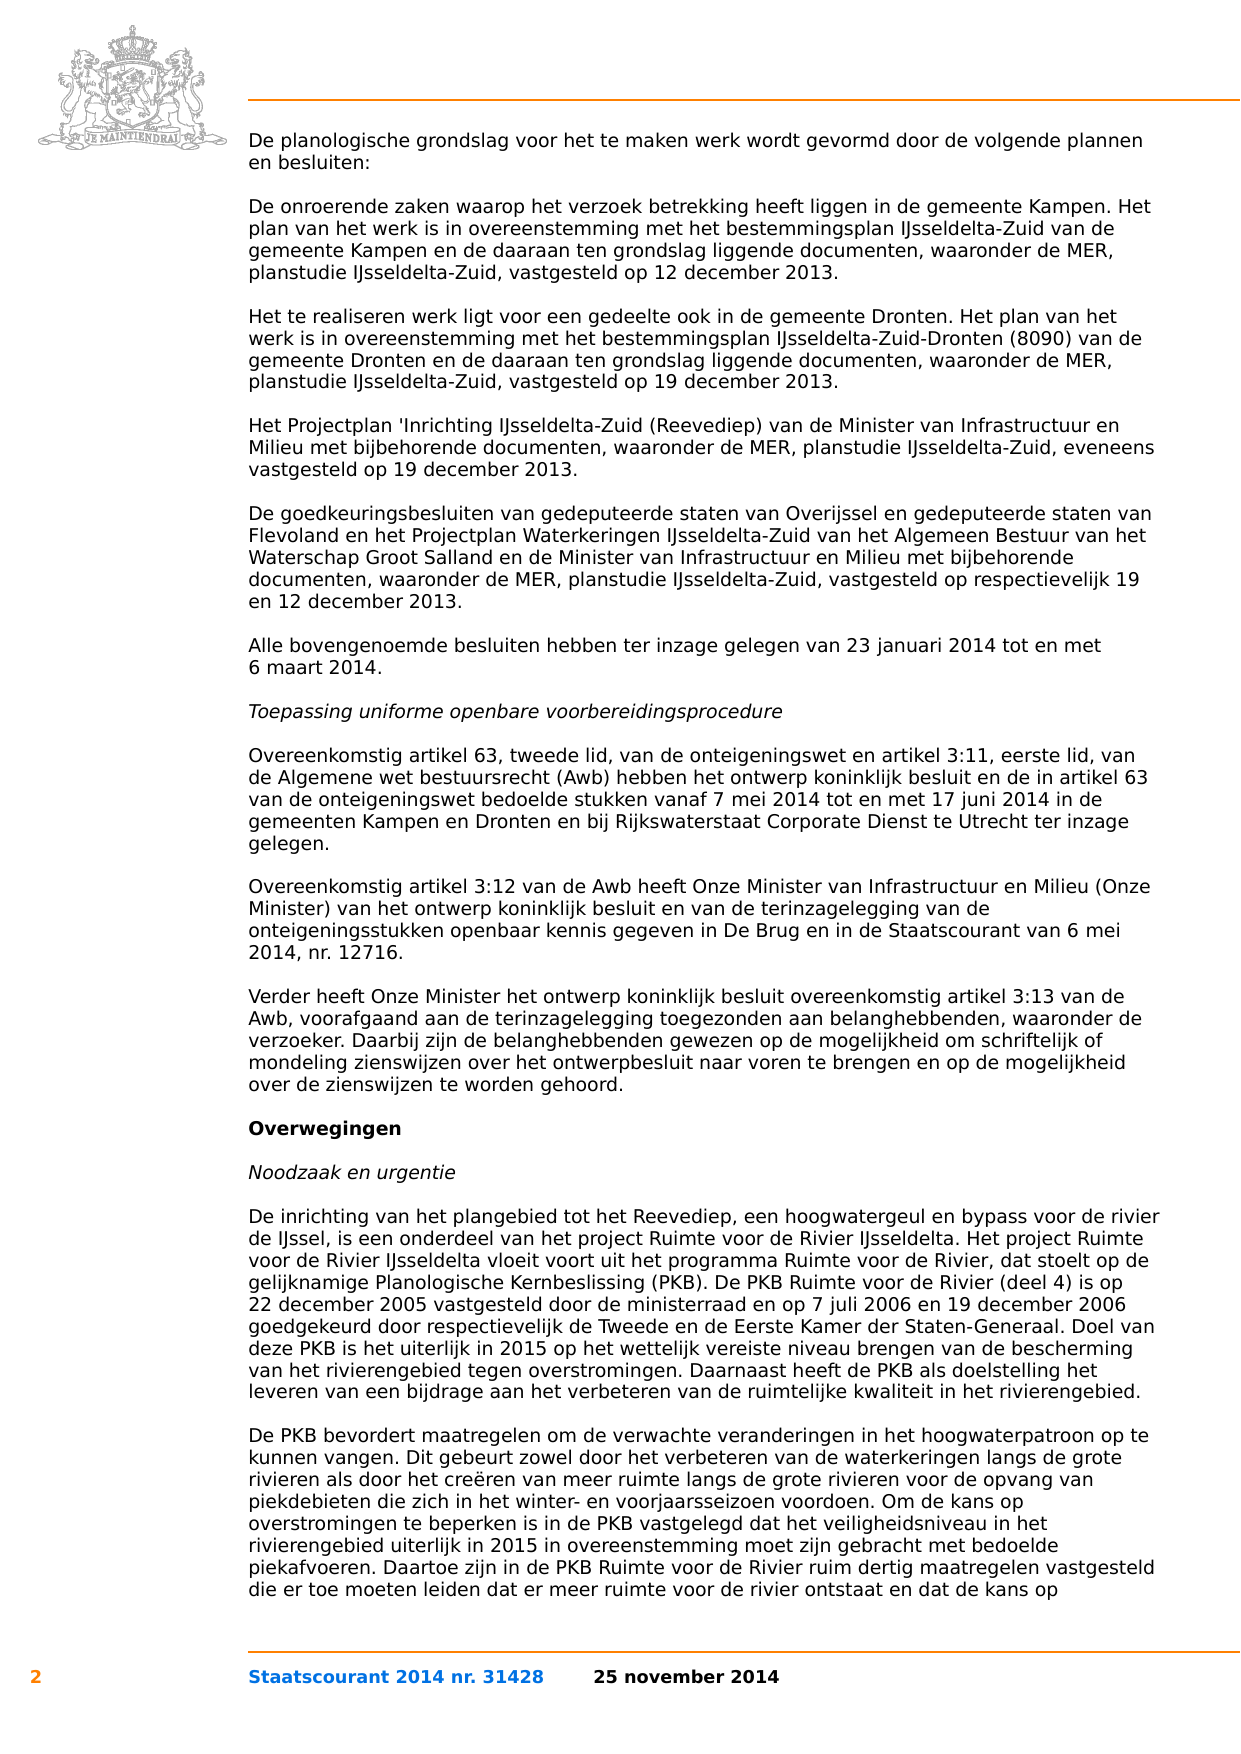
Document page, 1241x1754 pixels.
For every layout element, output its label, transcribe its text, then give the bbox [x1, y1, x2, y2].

text Het te realiseren werk ligt voor een gedeelte ook in de gemeente Dronten. Het plan van het werk is in overeenstemming met het bestemmingsplan IJsseldelta-Zuid-Dronten (8090) van de gemeente Dronten en de daaraan ten grondslag liggende documenten, waaronder de MER, planstudie IJsseldelta-Zuid, vastgesteld op 19 december 2013. [248, 306, 1163, 393]
picture [38, 25, 227, 150]
text Verder heeft Onze Minister het ontwerp koninklijk besluit overeenkomstig artikel 3:13 van de Awb, voorafgaand aan de terinzagelegging toegezonden aan belanghebbenden, waaronder de verzoeker. Daarbij zijn de belanghebbenden gewezen op de mogelijkheid om schriftelijk of mondeling zienswijzen over het ontwerpbesluit naar voren te brengen en op de mogelijkheid over de zienswijzen te worden gehoord. [248, 986, 1163, 1096]
text De inrichting van het plangebied tot het Reevediep, een hoogwatergeul en bypass voor de rivier de IJssel, is een onderdeel van het project Ruimte voor de Rivier IJsseldelta. Het project Ruimte voor de Rivier IJsseldelta vloeit voort uit het programma Ruimte voor de Rivier, dat stoelt op de gelijknamige Planologische Kernbeslissing (PKB). De PKB Ruimte voor de Rivier (deel 4) is op 22 december 2005 vastgesteld door de ministerraad en op 7 juli 2006 en 19 december 2006 goedgekeurd door respectievelijk de Tweede en de Eerste Kamer der Staten-Generaal. Doel van deze PKB is het uiterlijk in 2015 op het wettelijk vereiste niveau brengen van de bescherming van het rivierengebied tegen overstromingen. Daarnaast heeft de PKB als doelstelling het leveren van een bijdrage aan het verbeteren van de ruimtelijke kwaliteit in het rivierengebied. [248, 1206, 1163, 1403]
text De goedkeuringsbesluiten van gedeputeerde staten van Overijssel en gedeputeerde staten van Flevoland en het Projectplan Waterkeringen IJsseldelta-Zuid van het Algemeen Bestuur van het Waterschap Groot Salland en de Minister van Infrastructuur en Milieu met bijbehorende documenten, waaronder de MER, planstudie IJsseldelta-Zuid, vastgesteld op respectievelijk 19 en 12 december 2013. [248, 503, 1163, 613]
subtitle Toepassing uniforme openbare voorbereidingsprocedure [248, 701, 1163, 723]
text Overeenkomstig artikel 3:12 van de Awb heeft Onze Minister van Infrastructuur en Milieu (Onze Minister) van het ontwerp koninklijk besluit en van de terinzagelegging van de onteigeningsstukken openbaar kennis gegeven in De Brug en in de Staatscourant van 6 mei 2014, nr. 12716. [248, 876, 1163, 964]
text De PKB bevordert maatregelen om de verwachte veranderingen in het hoogwaterpatroon op te kunnen vangen. Dit gebeurt zowel door het verbeteren van de waterkeringen langs de grote rivieren als door het creëren van meer ruimte langs de grote rivieren voor de opvang van piekdebieten die zich in het winter- en voorjaarsseizoen voordoen. Om de kans op overstromingen te beperken is in de PKB vastgelegd dat het veiligheidsniveau in het rivierengebied uiterlijk in 2015 in overeenstemming moet zijn gebracht met bedoelde piekafvoeren. Daartoe zijn in de PKB Ruimte voor de Rivier ruim dertig maatregelen vastgesteld die er toe moeten leiden dat er meer ruimte voor de rivier ontstaat en dat de kans op [248, 1425, 1163, 1601]
subtitle Noodzaak en urgentie [248, 1162, 1163, 1184]
subtitle Overwegingen [248, 1118, 1163, 1140]
text Alle bovengenoemde besluiten hebben ter inzage gelegen van 23 januari 2014 tot en met 6 maart 2014. [248, 635, 1163, 679]
text Overeenkomstig artikel 63, tweede lid, van de onteigeningswet en artikel 3:11, eerste lid, van de Algemene wet bestuursrecht (Awb) hebben het ontwerp koninklijk besluit en de in artikel 63 van de onteigeningswet bedoelde stukken vanaf 7 mei 2014 tot en met 17 juni 2014 in de gemeenten Kampen en Dronten en bij Rijkswaterstaat Corporate Dienst te Utrecht ter inzage gelegen. [248, 744, 1163, 854]
text De planologische grondslag voor het te maken werk wordt gevormd door de volgende plannen en besluiten: [248, 130, 1163, 174]
text Het Projectplan 'Inrichting IJsseldelta-Zuid (Reevediep) van de Minister van Infrastructuur en Milieu met bijbehorende documenten, waaronder de MER, planstudie IJsseldelta-Zuid, eveneens vastgesteld op 19 december 2013. [248, 415, 1163, 481]
text De onroerende zaken waarop het verzoek betrekking heeft liggen in de gemeente Kampen. Het plan van het werk is in overeenstemming met het bestemmingsplan IJsseldelta-Zuid van de gemeente Kampen en de daaraan ten grondslag liggende documenten, waaronder de MER, planstudie IJsseldelta-Zuid, vastgesteld op 12 december 2013. [248, 196, 1163, 284]
